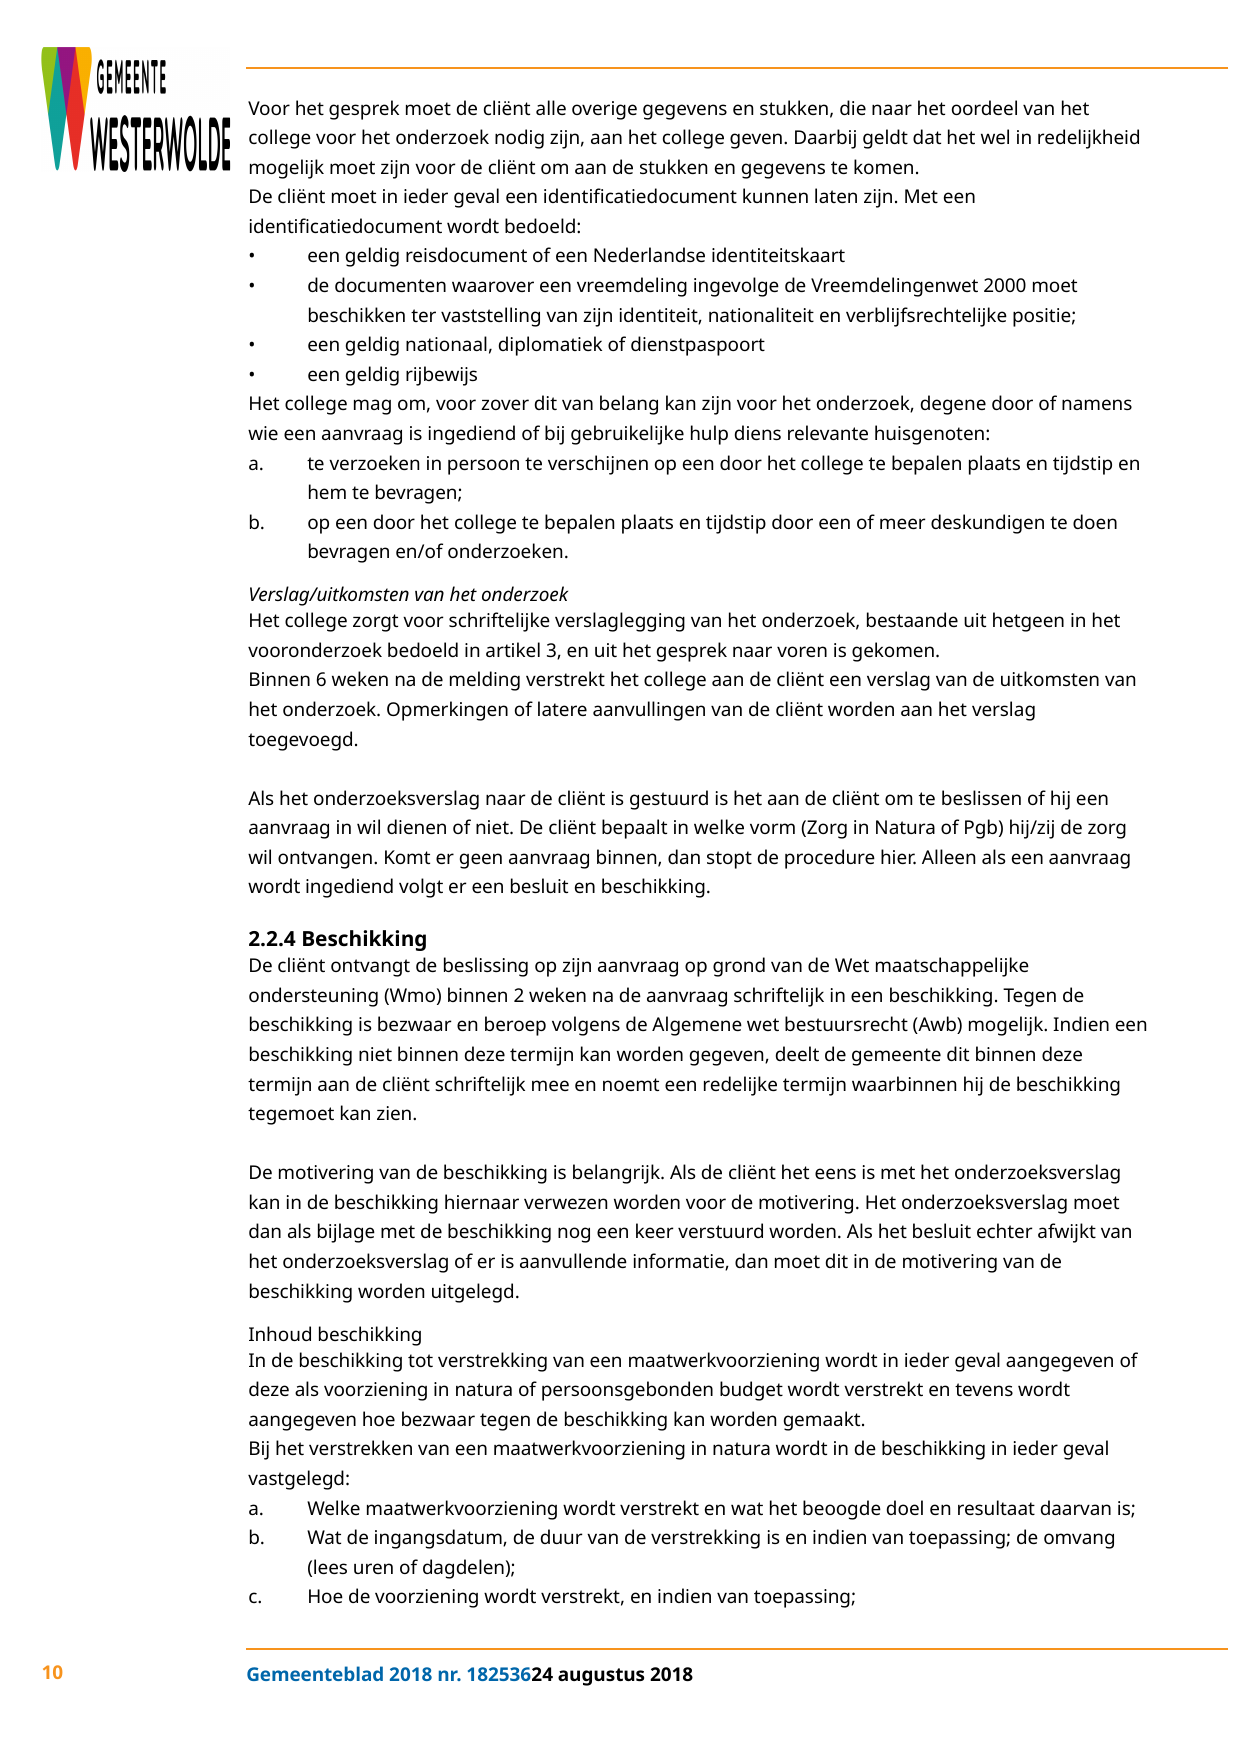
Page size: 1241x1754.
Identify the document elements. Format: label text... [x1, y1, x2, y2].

list Welke maatwerkvoorziening wordt verstrekt en wat het beoogde doel en resultaat daarvan is; [248, 1495, 1152, 1520]
text Het college mag om, voor zover dit van belang kan zijn voor het onderzoek, degene door of namens wie een aanvraag is ingediend of bij gebruikelijke hulp diens relevante huisgenoten: [248, 391, 1152, 446]
text In de beschikking tot verstrekking van een maatwerkvoorziening wordt in ieder geval aangegeven of deze als voorziening in natura of persoonsgebonden budget wordt verstrekt en tevens wordt aangegeven hoe bezwaar tegen de beschikking kan worden gemaakt. [248, 1347, 1152, 1432]
text De motivering van de beschikking is belangrijk. Als de cliënt het eens is met het onderzoeksverslag kan in de beschikking hiernaar verwezen worden voor de motivering. Het onderzoeksverslag moet dan als bijlage met de beschikking nog een keer verstuurd worden. Als het besluit echter afwijkt van het onderzoeksverslag of er is aanvullende informatie, dan moet dit in de motivering van de beschikking worden uitgelegd. [248, 1159, 1152, 1304]
text Het college zorgt voor schriftelijke verslaglegging van het onderzoek, bestaande uit hetgeen in het vooronderzoek bedoeld in artikel 3, en uit het gesprek naar voren is gekomen. [248, 607, 1152, 663]
text Voor het gesprek moet de cliënt alle overige gegevens en stukken, die naar het oordeel van het college voor het onderzoek nodig zijn, aan het college geven. Daarbij geldt dat het wel in redelijkheid mogelijk moet zijn voor de cliënt om aan de stukken en gegevens te komen. [248, 95, 1152, 180]
text De cliënt ontvangt de beslissing op zijn aanvraag op grond van de Wet maatschappelijke ondersteuning (Wmo) binnen 2 weken na de aanvraag schriftelijk in een beschikking. Tegen de beschikking is bezwaar en beroep volgens de Algemene wet bestuursrecht (Awb) mogelijk. Indien een beschikking niet binnen deze termijn kan worden gegeven, deelt de gemeente dit binnen deze termijn aan de cliënt schriftelijk mee en noemt een redelijke termijn waarbinnen hij de beschikking tegemoet kan zien. [248, 952, 1152, 1126]
list een geldig rijbewijs [248, 361, 1152, 387]
list Hoe de voorziening wordt verstrekt, en indien van toepassing; [248, 1583, 1152, 1609]
list de documenten waarover een vreemdeling ingevolge de Vreemdelingenwet 2000 moet beschikken ter vaststelling van zijn identiteit, nationaliteit en verblijfsrechtelijke positie; [248, 272, 1152, 328]
text 2.2.4 Beschikking [248, 924, 1152, 952]
list op een door het college te bepalen plaats en tijdstip door een of meer deskundigen te doen bevragen en/of onderzoeken. [248, 509, 1152, 564]
list een geldig reisdocument of een Nederlandse identiteitskaart [248, 243, 1152, 268]
list Wat de ingangsdatum, de duur van de verstrekking is en indien van toepassing; de omvang (lees uren of dagdelen); [248, 1524, 1152, 1579]
picture [41, 47, 231, 172]
text De cliënt moet in ieder geval een identificatiedocument kunnen laten zijn. Met een identificatiedocument wordt bedoeld: [248, 183, 1152, 239]
text Als het onderzoeksverslag naar de cliënt is gestuurd is het aan de cliënt om te beslissen of hij een aanvraag in wil dienen of niet. De cliënt bepaalt in welke vorm (Zorg in Natura of Pgb) hij/zij de zorg wil ontvangen. Komt er geen aanvraag binnen, dan stopt de procedure hier. Alleen als een aanvraag wordt ingediend volgt er een besluit en beschikking. [248, 785, 1152, 899]
text Inhoud beschikking [248, 1321, 1152, 1347]
list een geldig nationaal, diplomatiek of dienstpaspoort [248, 331, 1152, 357]
text Binnen 6 weken na de melding verstrekt het college aan de cliënt een verslag van de uitkomsten van het onderzoek. Opmerkingen of latere aanvullingen van de cliënt worden aan het verslag toegevoegd. [248, 667, 1152, 751]
text Bij het verstrekken van een maatwerkvoorziening in natura wordt in de beschikking in ieder geval vastgelegd: [248, 1436, 1152, 1491]
list te verzoeken in persoon te verschijnen op een door het college te bepalen plaats en tijdstip en hem te bevragen; [248, 450, 1152, 505]
text Verslag/uitkomsten van het onderzoek [248, 582, 1152, 607]
